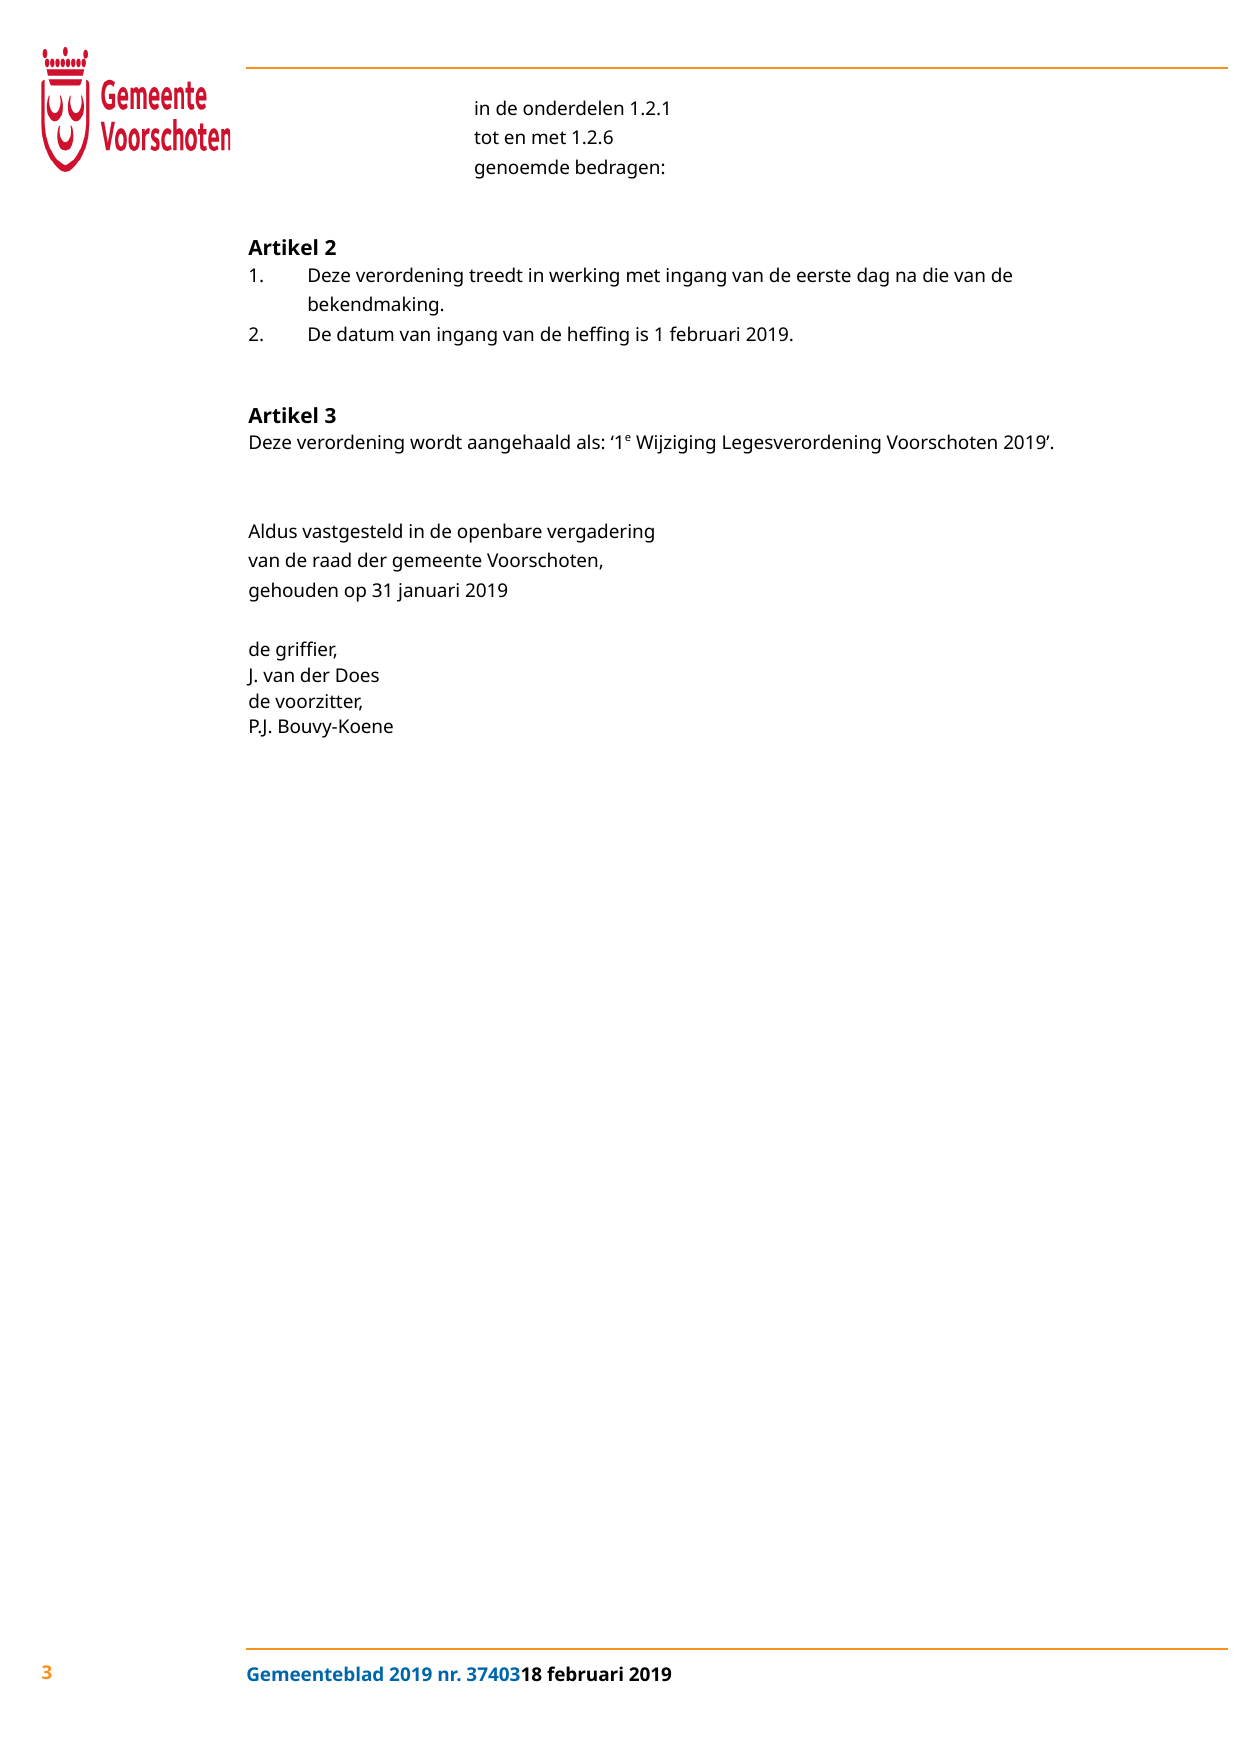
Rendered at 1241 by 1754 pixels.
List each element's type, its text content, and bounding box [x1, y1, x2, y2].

list Deze verordening treedt in werking met ingang van de eerste dag na die van de bekendmaking. [248, 262, 1152, 317]
text Deze verordening wordt aangehaald als: ‘1e Wijziging Legesverordening Voorschoten 2019’. [248, 429, 1152, 455]
text van de raad der gemeente Voorschoten, [248, 548, 1152, 573]
table_cell [248, 95, 474, 180]
list De datum van ingang van de heffing is 1 februari 2019. [248, 321, 1152, 347]
text gehouden op 31 januari 2019 [248, 577, 1152, 603]
text Aldus vastgesteld in de openbare vergadering [248, 518, 1152, 544]
text J. van der Does [248, 662, 1152, 688]
text Artikel 3 [248, 401, 1152, 429]
table_cell in de onderdelen 1.2.1 tot en met 1.2.6 genoemde bedragen: [474, 95, 700, 180]
text Artikel 2 [248, 233, 1152, 262]
text de griffier, [248, 636, 1152, 662]
text de voorzitter, [248, 688, 1152, 714]
text P.J. Bouvy-Koene [248, 714, 1152, 739]
picture [41, 47, 231, 172]
table_cell [926, 95, 1152, 180]
table_cell [700, 95, 926, 180]
